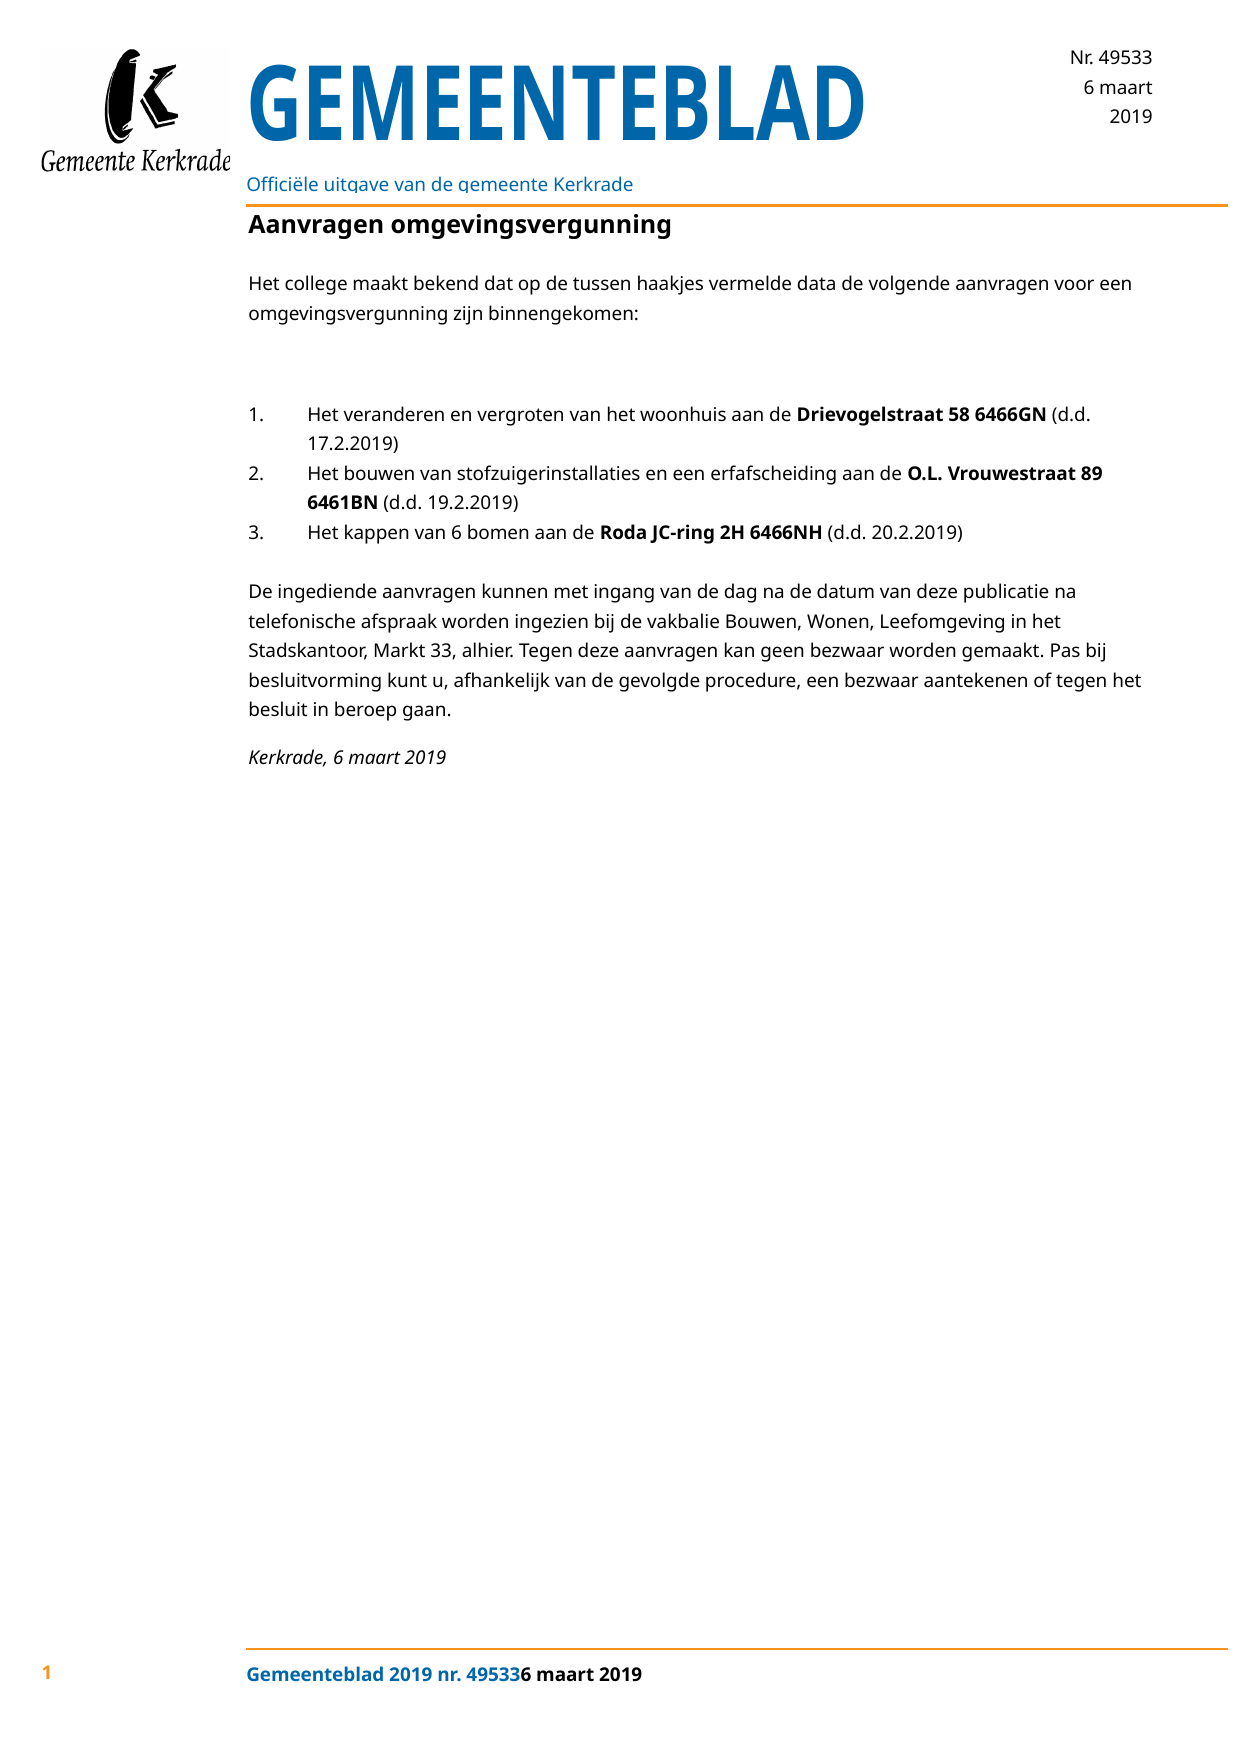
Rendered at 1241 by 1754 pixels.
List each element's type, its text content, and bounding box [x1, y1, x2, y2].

list Het bouwen van stofzuigerinstallaties en een erfafscheiding aan de O.L. Vrouwestraat 89 6461BN (d.d. 19.2.2019) [248, 460, 1152, 515]
list Het kappen van 6 bomen aan de Roda JC-ring 2H 6466NH (d.d. 20.2.2019) [248, 519, 1152, 545]
list Het veranderen en vergroten van het woonhuis aan de Drievogelstraat 58 6466GN (d.d. 17.2.2019) [248, 401, 1152, 456]
text Kerkrade, 6 maart 2019 [248, 744, 1152, 770]
text Het college maakt bekend dat op de tussen haakjes vermelde data de volgende aanvragen voor een omgevingsvergunning zijn binnengekomen: [248, 270, 1152, 326]
picture [41, 47, 231, 172]
text Aanvragen omgevingsvergunning [248, 207, 1152, 241]
text De ingediende aanvragen kunnen met ingang van de dag na de datum van deze publicatie na telefonische afspraak worden ingezien bij de vakbalie Bouwen, Wonen, Leefomgeving in het Stadskantoor, Markt 33, alhier. Tegen deze aanvragen kan geen bezwaar worden gemaakt. Pas bij besluitvorming kunt u, afhankelijk van de gevolgde procedure, een bezwaar aantekenen of tegen het besluit in beroep gaan. [248, 578, 1152, 722]
